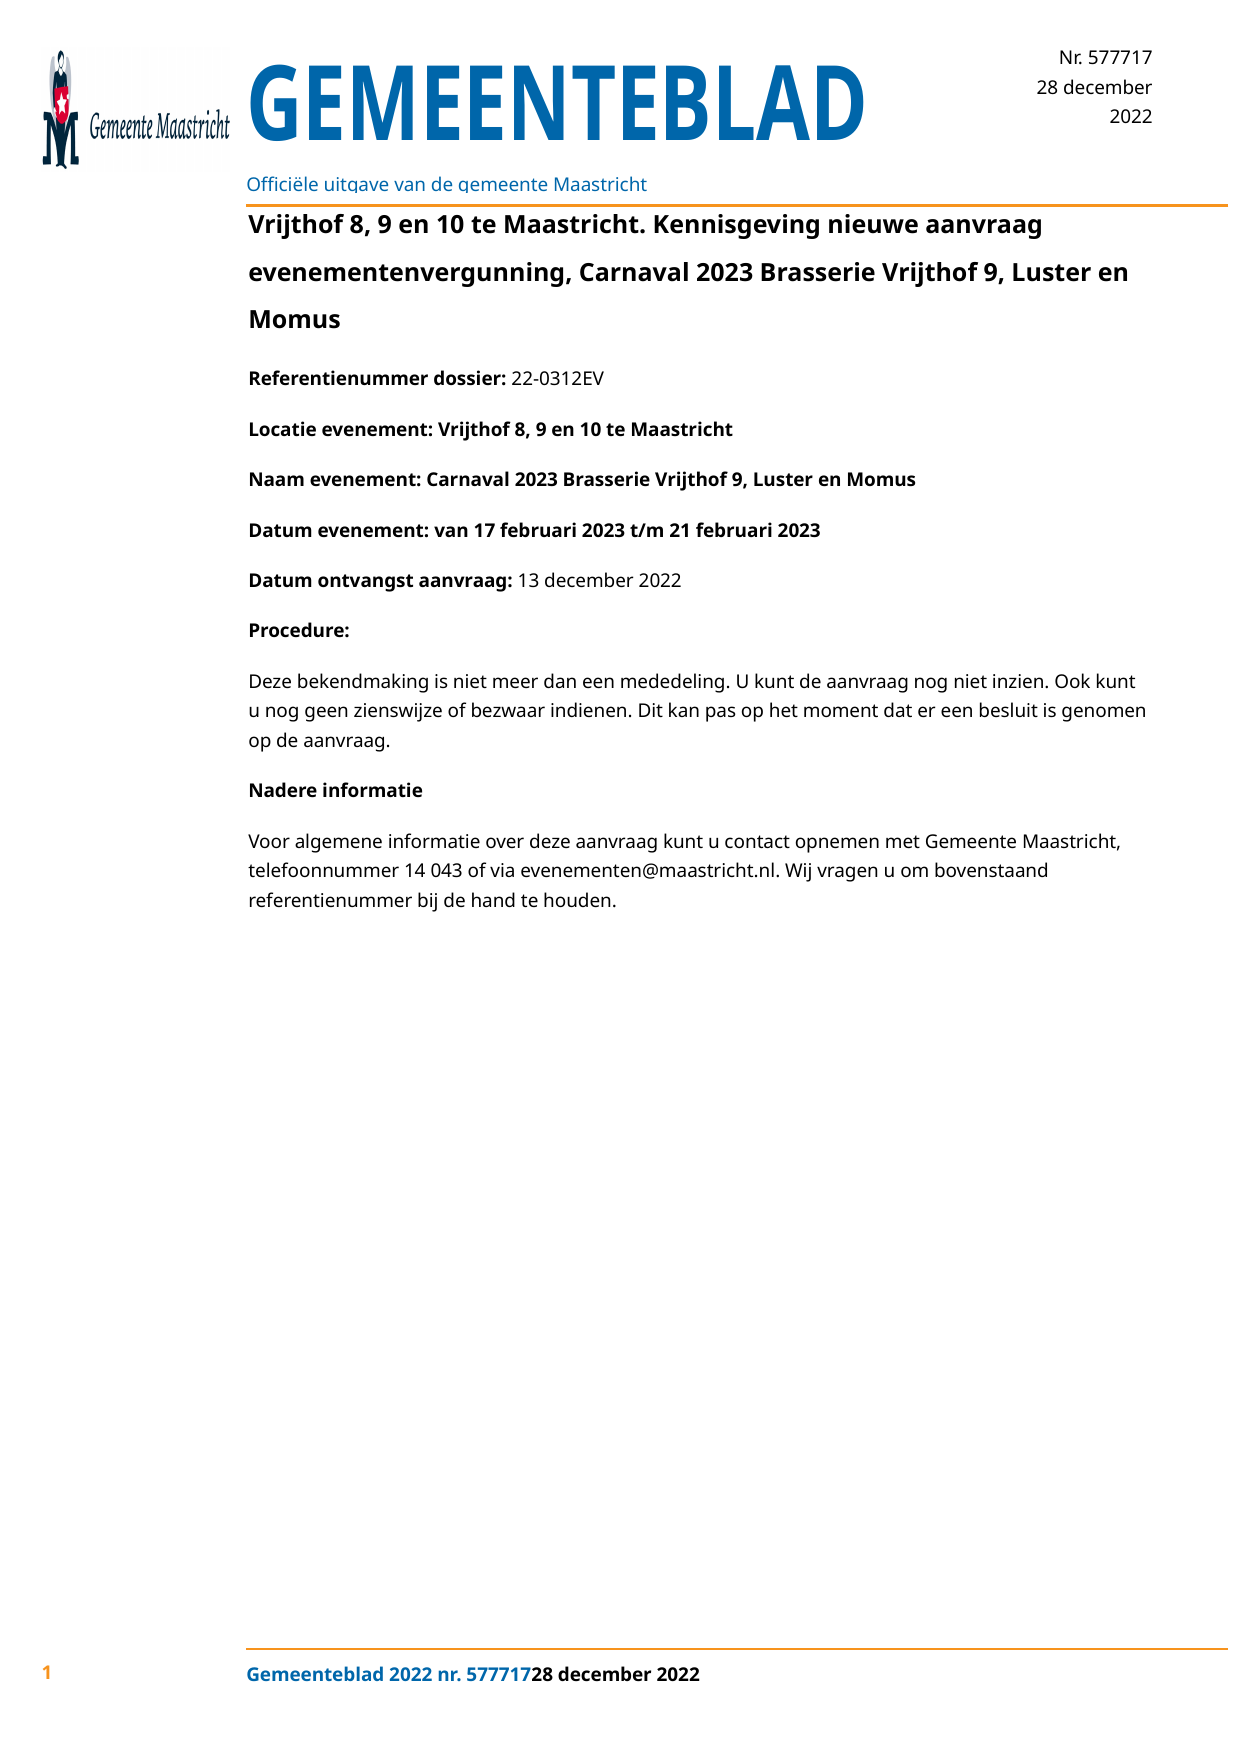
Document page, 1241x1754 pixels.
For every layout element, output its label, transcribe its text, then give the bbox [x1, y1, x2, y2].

text Deze bekendmaking is niet meer dan een mededeling. U kunt de aanvraag nog niet inzien. Ook kunt u nog geen zienswijze of bezwaar indienen. Dit kan pas op het moment dat er een besluit is genomen op de aanvraag. [248, 668, 1152, 753]
text Locatie evenement: Vrijthof 8, 9 en 10 te Maastricht [248, 416, 1152, 442]
picture [41, 47, 231, 172]
text Voor algemene informatie over deze aanvraag kunt u contact opnemen met Gemeente Maastricht, telefoonnummer 14 043 of via evenementen@maastricht.nl. Wij vragen u om bovenstaand referentienummer bij de hand te houden. [248, 828, 1152, 913]
text Datum evenement: van 17 februari 2023 t/m 21 februari 2023 [248, 517, 1152, 542]
text Referentienummer dossier: 22-0312EV [248, 366, 1152, 391]
text Datum ontvangst aanvraag: 13 december 2022 [248, 567, 1152, 593]
text Procedure: [248, 618, 1152, 643]
text Nadere informatie [248, 778, 1152, 803]
text Vrijthof 8, 9 en 10 te Maastricht. Kennisgeving nieuwe aanvraag evenementenvergunning, Carnaval 2023 Brasserie Vrijthof 9, Luster en Momus [248, 207, 1152, 336]
text Naam evenement: Carnaval 2023 Brasserie Vrijthof 9, Luster en Momus [248, 466, 1152, 492]
